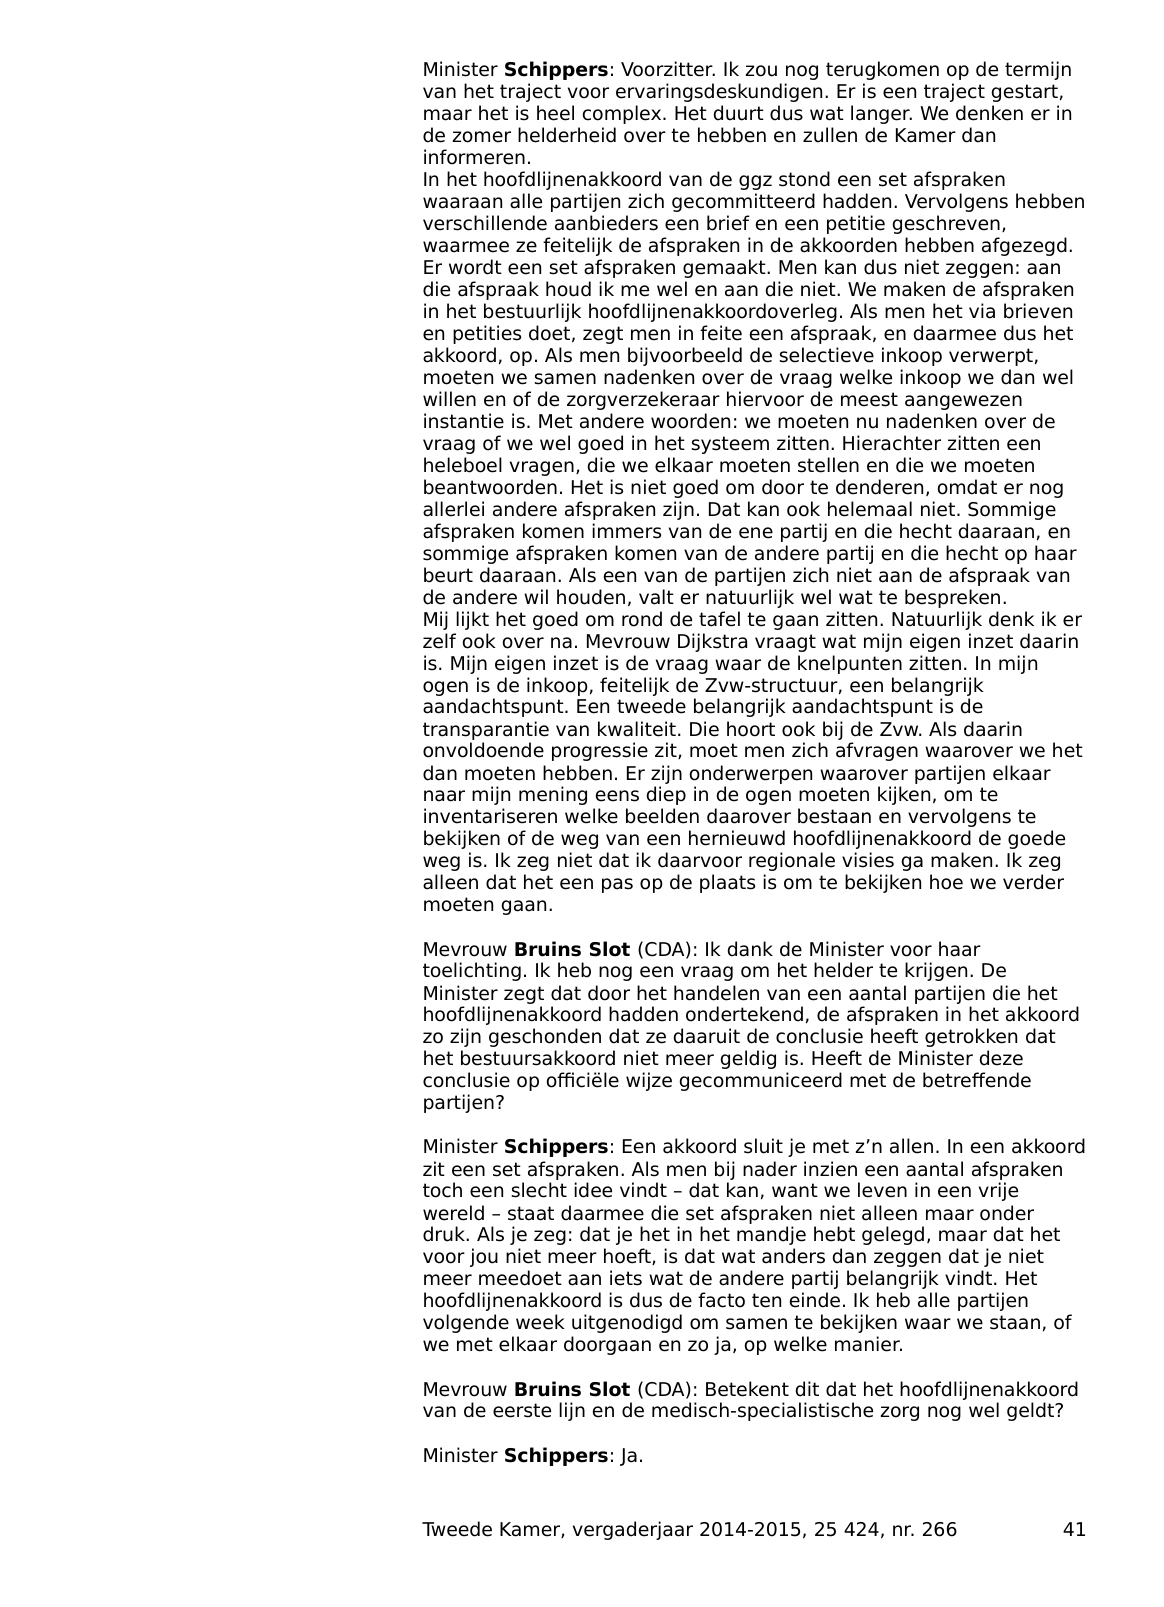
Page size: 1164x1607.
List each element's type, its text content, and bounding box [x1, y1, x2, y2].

text Minister Schippers: Een akkoord sluit je met z’n allen. In een akkoord zit een set afspraken. Als men bij nader inzien een aantal afspraken toch een slecht idee vindt – dat kan, want we leven in een vrije wereld – staat daarmee die set afspraken niet alleen maar onder druk. Als je zeg: dat je het in het mandje hebt gelegd, maar dat het voor jou niet meer hoeft, is dat wat anders dan zeggen dat je niet meer meedoet aan iets wat de andere partij belangrijk vindt. Het hoofdlijnenakkoord is dus de facto ten einde. Ik heb alle partijen volgende week uitgenodigd om samen te bekijken waar we staan, of we met elkaar doorgaan en zo ja, op welke manier. [422, 1136, 1087, 1356]
text In het hoofdlijnenakkoord van de ggz stond een set afspraken waaraan alle partijen zich gecommitteerd hadden. Vervolgens hebben verschillende aanbieders een brief en een petitie geschreven, waarmee ze feitelijk de afspraken in de akkoorden hebben afgezegd. Er wordt een set afspraken gemaakt. Men kan dus niet zeggen: aan die afspraak houd ik me wel en aan die niet. We maken de afspraken in het bestuurlijk hoofdlijnenakkoordoverleg. Als men het via brieven en petities doet, zegt men in feite een afspraak, en daarmee dus het akkoord, op. Als men bijvoorbeeld de selectieve inkoop verwerpt, moeten we samen nadenken over de vraag welke inkoop we dan wel willen en of de zorgverzekeraar hiervoor de meest aangewezen instantie is. Met andere woorden: we moeten nu nadenken over de vraag of we wel goed in het systeem zitten. Hierachter zitten een heleboel vragen, die we elkaar moeten stellen en die we moeten beantwoorden. Het is niet goed om door te denderen, omdat er nog allerlei andere afspraken zijn. Dat kan ook helemaal niet. Sommige afspraken komen immers van de ene partij en die hecht daaraan, en sommige afspraken komen van de andere partij en die hecht op haar beurt daaraan. Als een van de partijen zich niet aan de afspraak van de andere wil houden, valt er natuurlijk wel wat te bespreken. [422, 169, 1087, 608]
text Mevrouw Bruins Slot (CDA): Betekent dit dat het hoofdlijnenakkoord van de eerste lijn en de medisch-specialistische zorg nog wel geldt? [422, 1378, 1087, 1422]
text Mevrouw Bruins Slot (CDA): Ik dank de Minister voor haar toelichting. Ik heb nog een vraag om het helder te krijgen. De Minister zegt dat door het handelen van een aantal partijen die het hoofdlijnenakkoord hadden ondertekend, de afspraken in het akkoord zo zijn geschonden dat ze daaruit de conclusie heeft getrokken dat het bestuursakkoord niet meer geldig is. Heeft de Minister deze conclusie op officiële wijze gecommuniceerd met de betreffende partijen? [422, 938, 1087, 1114]
text Mij lijkt het goed om rond de tafel te gaan zitten. Natuurlijk denk ik er zelf ook over na. Mevrouw Dijkstra vraagt wat mijn eigen inzet daarin is. Mijn eigen inzet is de vraag waar de knelpunten zitten. In mijn ogen is de inkoop, feitelijk de Zvw-structuur, een belangrijk aandachtspunt. Een tweede belangrijk aandachtspunt is de transparantie van kwaliteit. Die hoort ook bij de Zvw. Als daarin onvoldoende progressie zit, moet men zich afvragen waarover we het dan moeten hebben. Er zijn onderwerpen waarover partijen elkaar naar mijn mening eens diep in de ogen moeten kijken, om te inventariseren welke beelden daarover bestaan en vervolgens te bekijken of de weg van een hernieuwd hoofdlijnenakkoord de goede weg is. Ik zeg niet dat ik daarvoor regionale visies ga maken. Ik zeg alleen dat het een pas op de plaats is om te bekijken hoe we verder moeten gaan. [422, 608, 1087, 916]
text Minister Schippers: Voorzitter. Ik zou nog terugkomen op de termijn van het traject voor ervaringsdeskundigen. Er is een traject gestart, maar het is heel complex. Het duurt dus wat langer. We denken er in de zomer helderheid over te hebben en zullen de Kamer dan informeren. [422, 59, 1087, 169]
text Minister Schippers: Ja. [422, 1444, 1087, 1467]
